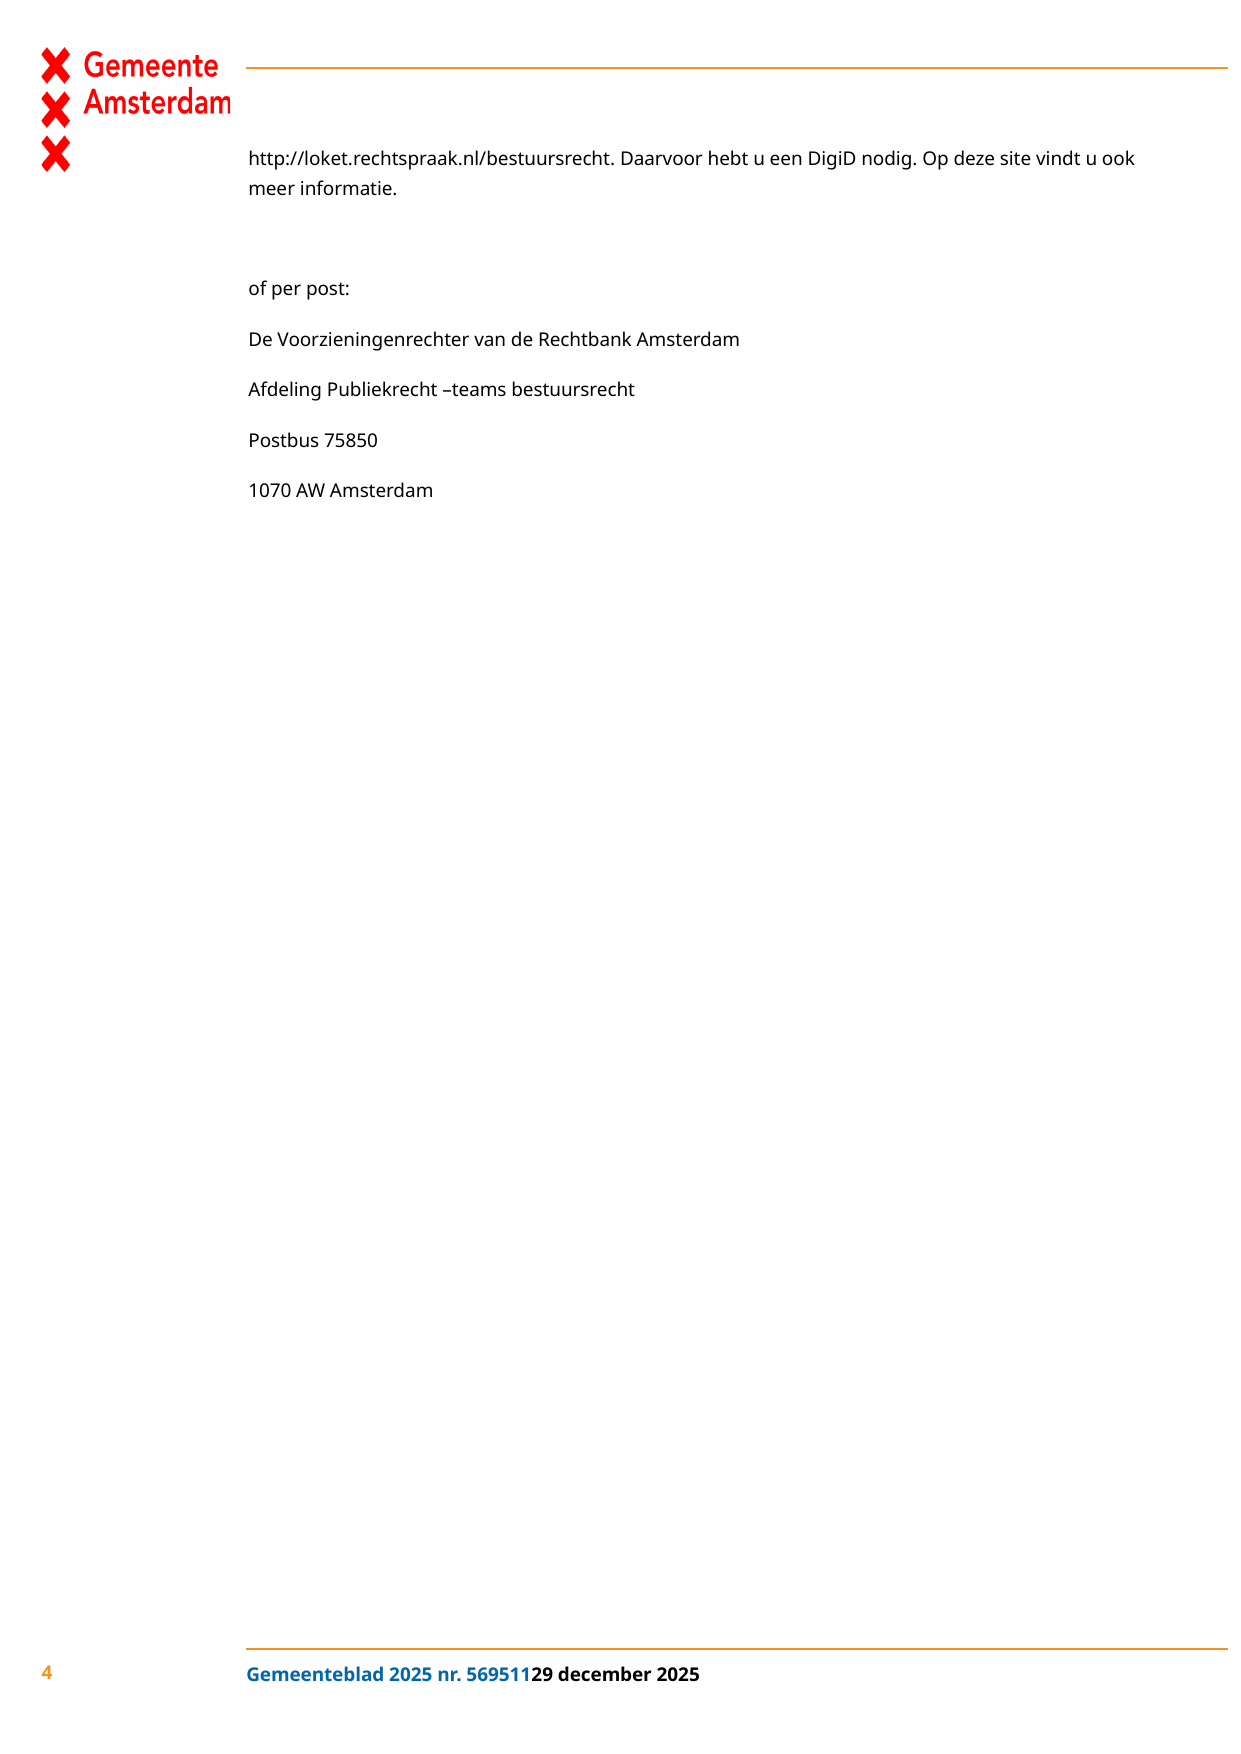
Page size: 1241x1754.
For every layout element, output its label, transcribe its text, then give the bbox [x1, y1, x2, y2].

text Postbus 75850 [248, 427, 1152, 453]
text 1070 AW Amsterdam [248, 477, 1152, 503]
text De Voorzieningenrechter van de Rechtbank Amsterdam [248, 326, 1152, 352]
picture [41, 47, 231, 172]
text of per post: [248, 276, 1152, 301]
text http://loket.rechtspraak.nl/bestuursrecht. Daarvoor hebt u een DigiD nodig. Op deze site vindt u ook meer informatie. [248, 145, 1152, 201]
text Afdeling Publiekrecht –teams bestuursrecht [248, 376, 1152, 402]
